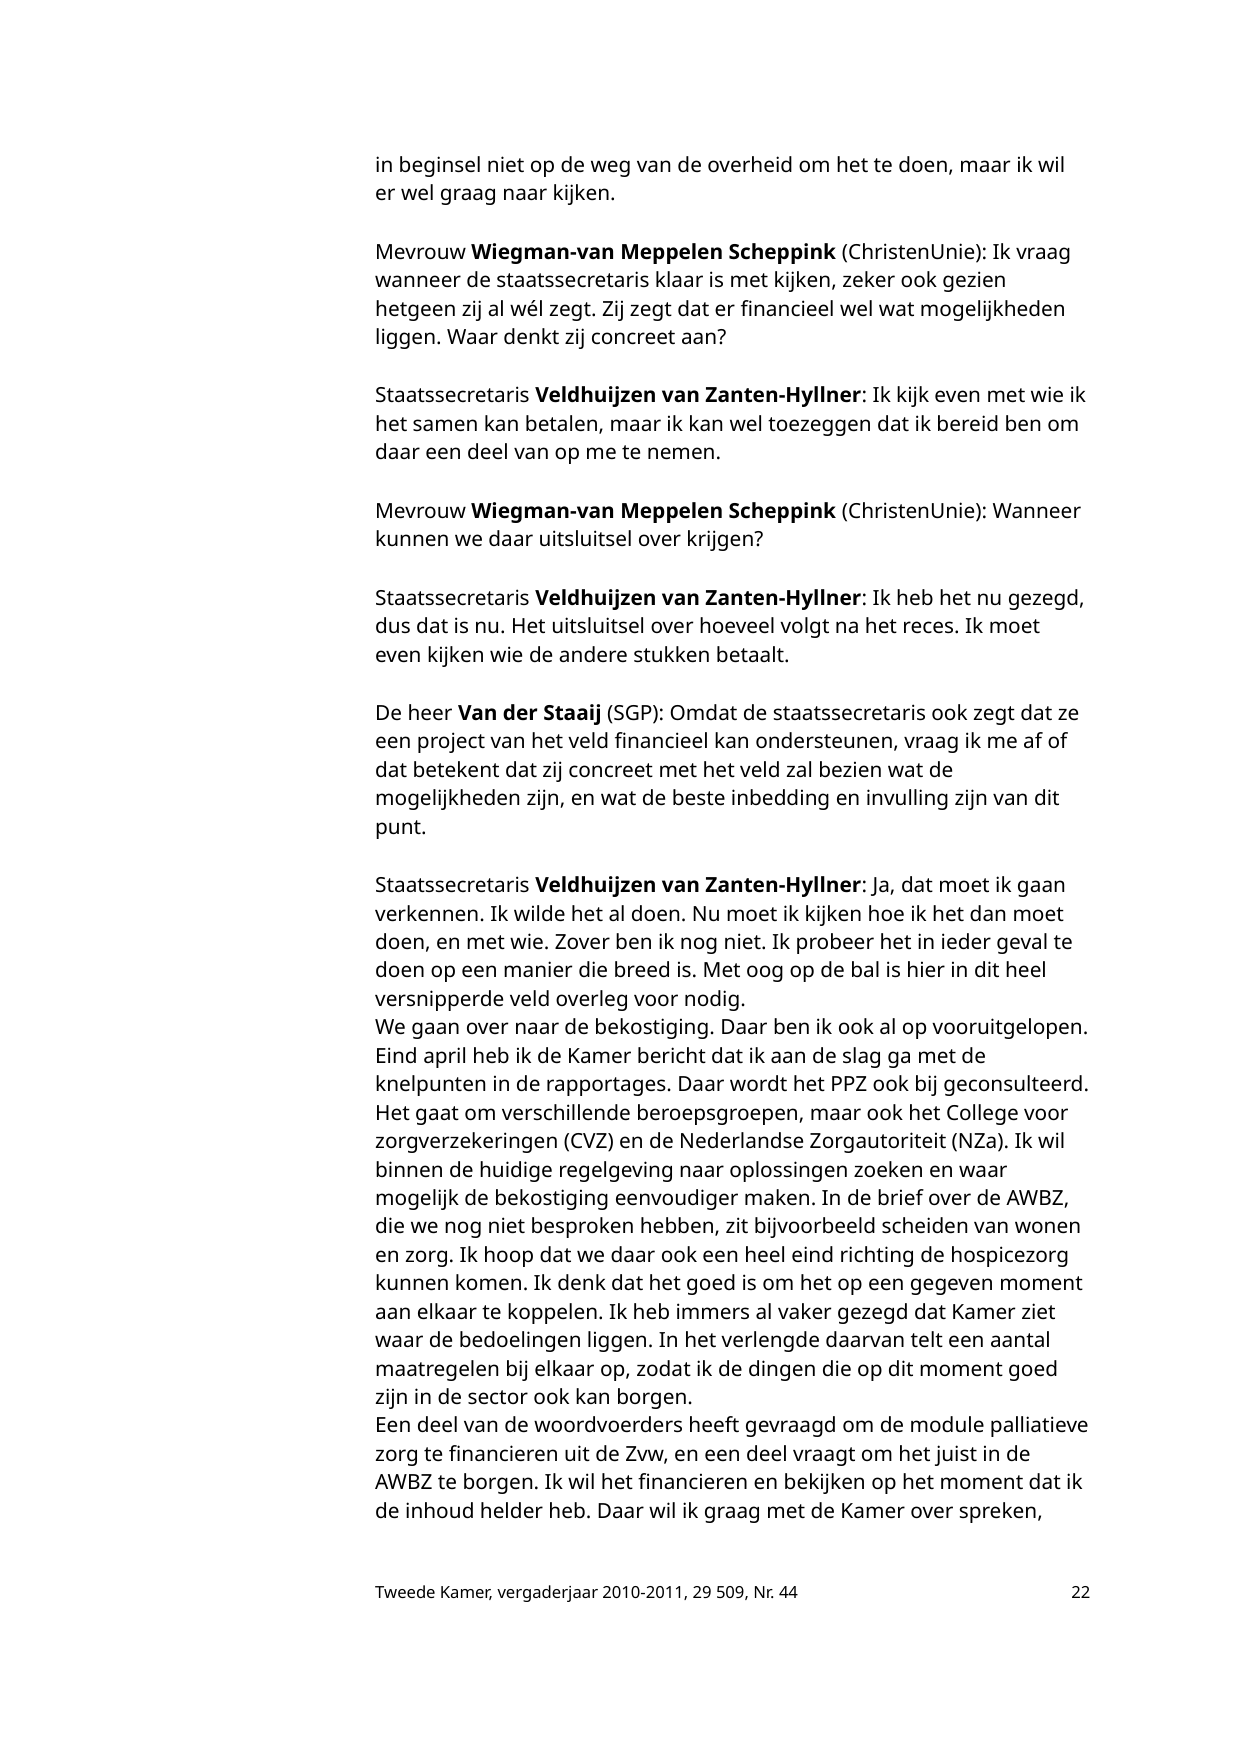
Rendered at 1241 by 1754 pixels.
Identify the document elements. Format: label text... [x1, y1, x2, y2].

text Staatssecretaris Veldhuijzen van Zanten-Hyllner: Ik heb het nu gezegd, dus dat is nu. Het uitsluitsel over hoeveel volgt na het reces. Ik moet even kijken wie de andere stukken betaalt. [375, 583, 1090, 668]
text Staatssecretaris Veldhuijzen van Zanten-Hyllner: Ja, dat moet ik gaan verkennen. Ik wilde het al doen. Nu moet ik kijken hoe ik het dan moet doen, en met wie. Zover ben ik nog niet. Ik probeer het in ieder geval te doen op een manier die breed is. Met oog op de bal is hier in dit heel versnipperde veld overleg voor nodig. [375, 870, 1090, 1012]
text Een deel van de woordvoerders heeft gevraagd om de module palliatieve zorg te financieren uit de Zvw, en een deel vraagt om het juist in de AWBZ te borgen. Ik wil het financieren en bekijken op het moment dat ik de inhoud helder heb. Daar wil ik graag met de Kamer over spreken, [375, 1411, 1090, 1524]
text We gaan over naar de bekostiging. Daar ben ik ook al op vooruitgelopen. Eind april heb ik de Kamer bericht dat ik aan de slag ga met de knelpunten in de rapportages. Daar wordt het PPZ ook bij geconsulteerd. Het gaat om verschillende beroepsgroepen, maar ook het College voor zorgverzekeringen (CVZ) en de Nederlandse Zorgautoriteit (NZa). Ik wil binnen de huidige regelgeving naar oplossingen zoeken en waar mogelijk de bekostiging eenvoudiger maken. In de brief over de AWBZ, die we nog niet besproken hebben, zit bijvoorbeeld scheiden van wonen en zorg. Ik hoop dat we daar ook een heel eind richting de hospicezorg kunnen komen. Ik denk dat het goed is om het op een gegeven moment aan elkaar te koppelen. Ik heb immers al vaker gezegd dat Kamer ziet waar de bedoelingen liggen. In het verlengde daarvan telt een aantal maatregelen bij elkaar op, zodat ik de dingen die op dit moment goed zijn in de sector ook kan borgen. [375, 1012, 1090, 1411]
text Mevrouw Wiegman-van Meppelen Scheppink (ChristenUnie): Ik vraag wanneer de staatssecretaris klaar is met kijken, zeker ook gezien hetgeen zij al wél zegt. Zij zegt dat er financieel wel wat mogelijkheden liggen. Waar denkt zij concreet aan? [375, 237, 1090, 351]
text in beginsel niet op de weg van de overheid om het te doen, maar ik wil er wel graag naar kijken. [375, 150, 1090, 207]
text Staatssecretaris Veldhuijzen van Zanten-Hyllner: Ik kijk even met wie ik het samen kan betalen, maar ik kan wel toezeggen dat ik bereid ben om daar een deel van op me te nemen. [375, 381, 1090, 466]
text Mevrouw Wiegman-van Meppelen Scheppink (ChristenUnie): Wanneer kunnen we daar uitsluitsel over krijgen? [375, 496, 1090, 553]
text De heer Van der Staaij (SGP): Omdat de staatssecretaris ook zegt dat ze een project van het veld financieel kan ondersteunen, vraag ik me af of dat betekent dat zij concreet met het veld zal bezien wat de mogelijkheden zijn, en wat de beste inbedding en invulling zijn van dit punt. [375, 698, 1090, 840]
